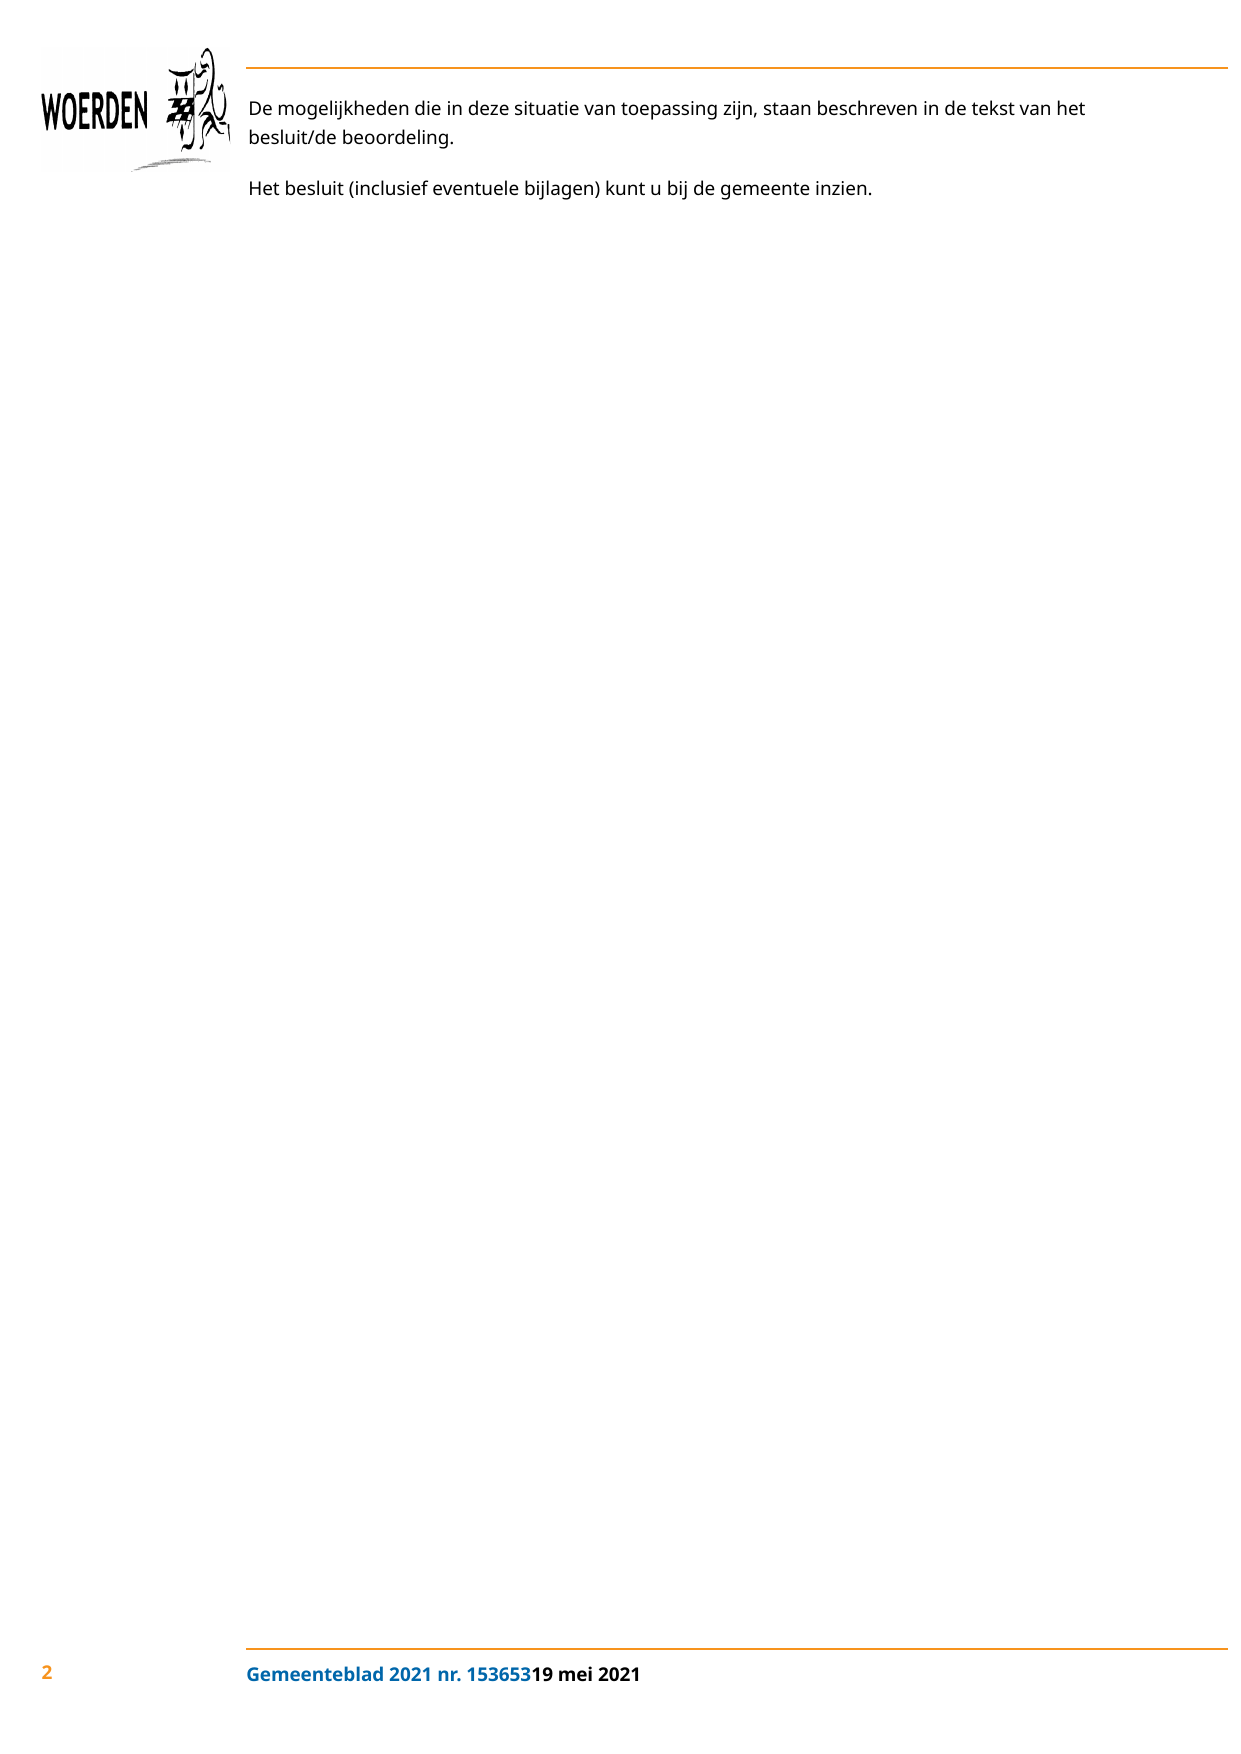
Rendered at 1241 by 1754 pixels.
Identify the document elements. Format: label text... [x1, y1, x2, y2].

text De mogelijkheden die in deze situatie van toepassing zijn, staan beschreven in de tekst van het besluit/de beoordeling. [248, 95, 1152, 150]
text Het besluit (inclusief eventuele bijlagen) kunt u bij de gemeente inzien. [248, 175, 1152, 201]
picture [41, 47, 231, 172]
